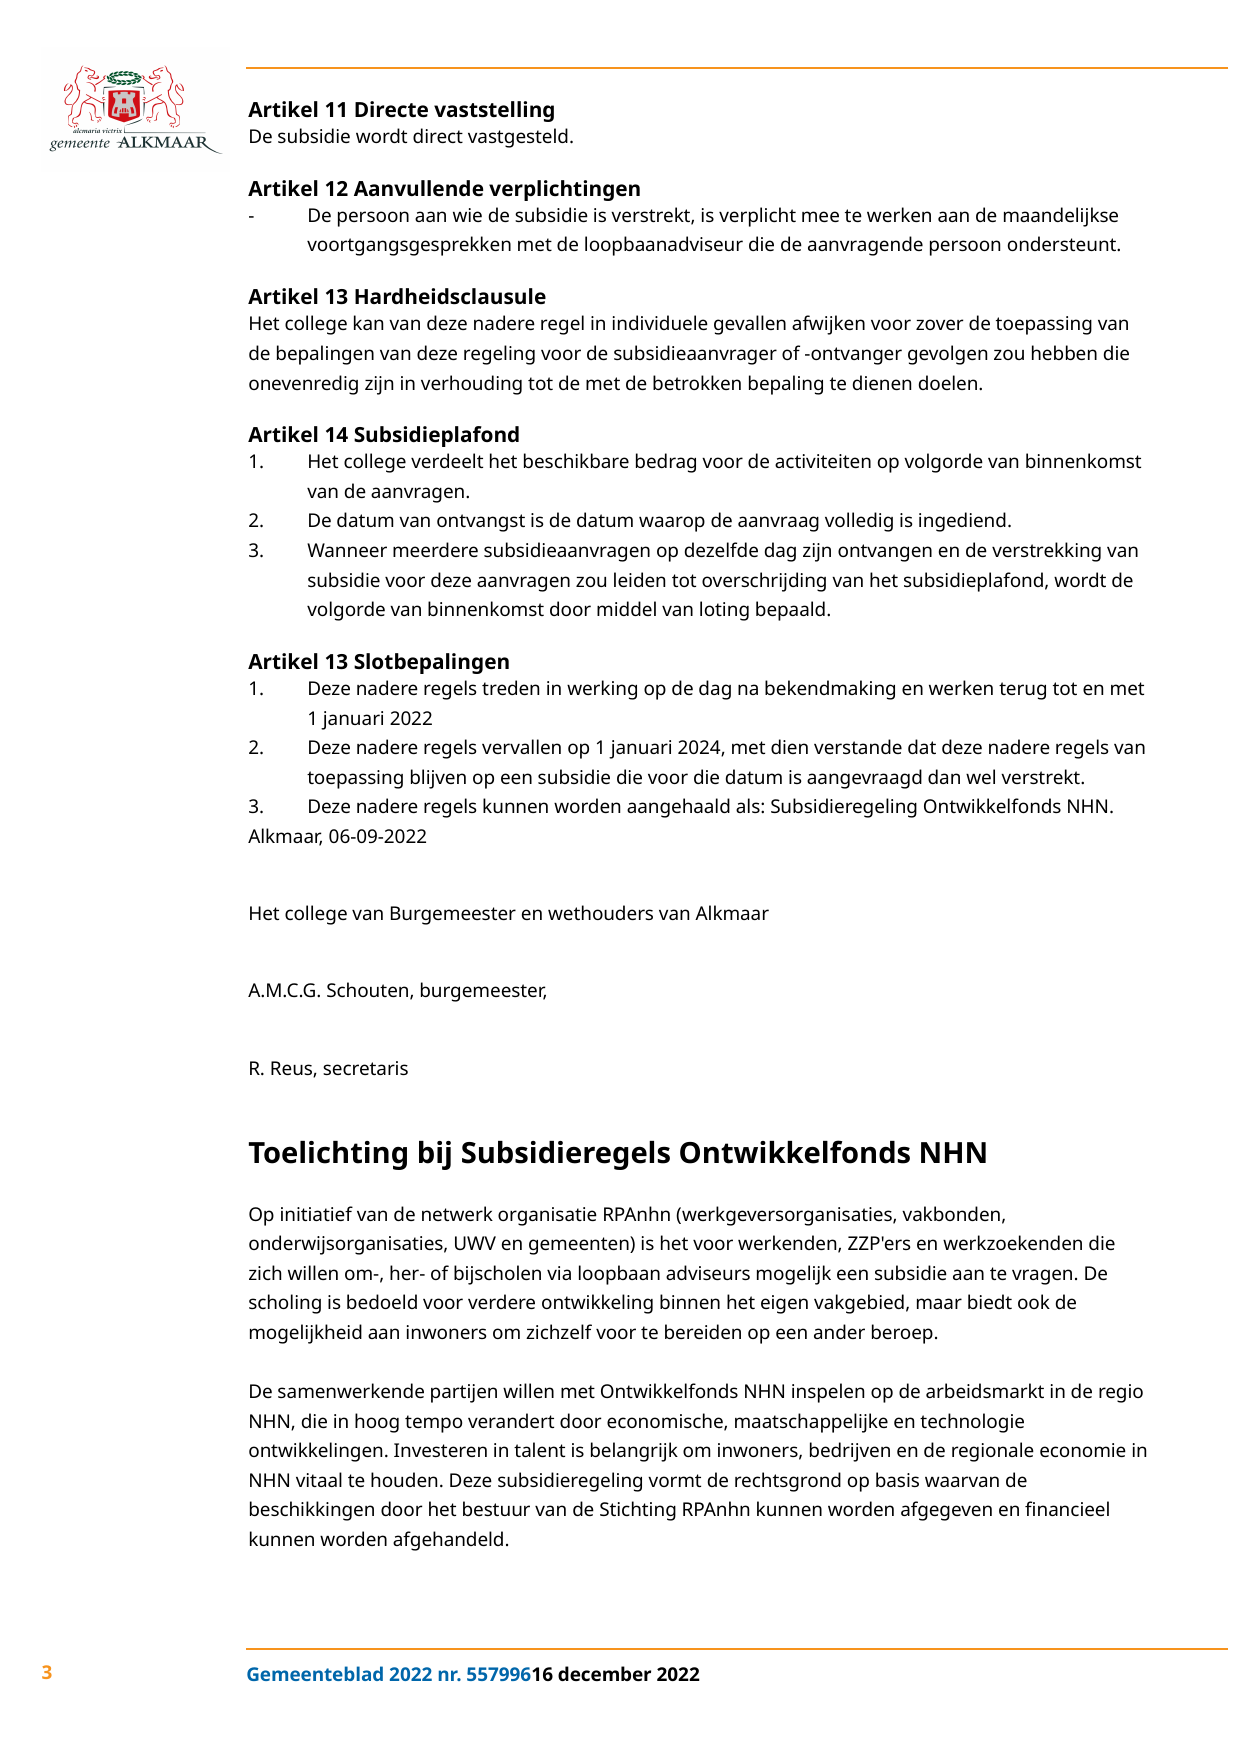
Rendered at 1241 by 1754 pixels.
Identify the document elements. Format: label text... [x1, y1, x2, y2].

list Het college verdeelt het beschikbare bedrag voor de activiteiten op volgorde van binnenkomst van de aanvragen. [248, 448, 1152, 504]
text Op initiatief van de netwerk organisatie RPAnhn (werkgeversorganisaties, vakbonden, onderwijsorganisaties, UWV en gemeenten) is het voor werkenden, ZZP'ers en werkzoekenden die zich willen om-, her- of bijscholen via loopbaan adviseurs mogelijk een subsidie aan te vragen. De scholing is bedoeld voor verdere ontwikkeling binnen het eigen vakgebied, maar biedt ook de mogelijkheid aan inwoners om zichzelf voor te bereiden op een ander beroep. [248, 1201, 1152, 1345]
text Toelichting bij Subsidieregels Ontwikkelfonds NHN [248, 1132, 1152, 1172]
text A.M.C.G. Schouten, burgemeester, [248, 978, 1152, 1003]
picture [41, 47, 231, 172]
text R. Reus, secretaris [248, 1055, 1152, 1081]
text Artikel 13 Hardheidsclausule [248, 282, 1152, 311]
list De persoon aan wie de subsidie is verstrekt, is verplicht mee te werken aan de maandelijkse voortgangsgesprekken met de loopbaanadviseur die de aanvragende persoon ondersteunt. [248, 202, 1152, 257]
text Het college van Burgemeester en wethouders van Alkmaar [248, 900, 1152, 926]
text De subsidie wordt direct vastgesteld. [248, 123, 1152, 149]
text De samenwerkende partijen willen met Ontwikkelfonds NHN inspelen op de arbeidsmarkt in de regio NHN, die in hoog tempo verandert door economische, maatschappelijke en technologie ontwikkelingen. Investeren in talent is belangrijk om inwoners, bedrijven en de regionale economie in NHN vitaal te houden. Deze subsidieregeling vormt de rechtsgrond op basis waarvan de beschikkingen door het bestuur van de Stichting RPAnhn kunnen worden afgegeven en financieel kunnen worden afgehandeld. [248, 1378, 1152, 1552]
list Deze nadere regels treden in werking op de dag na bekendmaking en werken terug tot en met 1 januari 2022 [248, 675, 1152, 731]
text Het college kan van deze nadere regel in individuele gevallen afwijken voor zover de toepassing van de bepalingen van deze regeling voor de subsidieaanvrager of -ontvanger gevolgen zou hebben die onevenredig zijn in verhouding tot de met de betrokken bepaling te dienen doelen. [248, 311, 1152, 395]
text Artikel 11 Directe vaststelling [248, 95, 1152, 123]
list Deze nadere regels vervallen op 1 januari 2024, met dien verstande dat deze nadere regels van toepassing blijven op een subsidie die voor die datum is aangevraagd dan wel verstrekt. [248, 734, 1152, 790]
text Artikel 14 Subsidieplafond [248, 420, 1152, 448]
text Alkmaar, 06-09-2022 [248, 823, 1152, 849]
text Artikel 13 Slotbepalingen [248, 647, 1152, 675]
list Deze nadere regels kunnen worden aangehaald als: Subsidieregeling Ontwikkelfonds NHN. [248, 794, 1152, 819]
text Artikel 12 Aanvullende verplichtingen [248, 174, 1152, 202]
list De datum van ontvangst is de datum waarop de aanvraag volledig is ingediend. [248, 508, 1152, 533]
list Wanneer meerdere subsidieaanvragen op dezelfde dag zijn ontvangen en de verstrekking van subsidie voor deze aanvragen zou leiden tot overschrijding van het subsidieplafond, wordt de volgorde van binnenkomst door middel van loting bepaald. [248, 537, 1152, 622]
